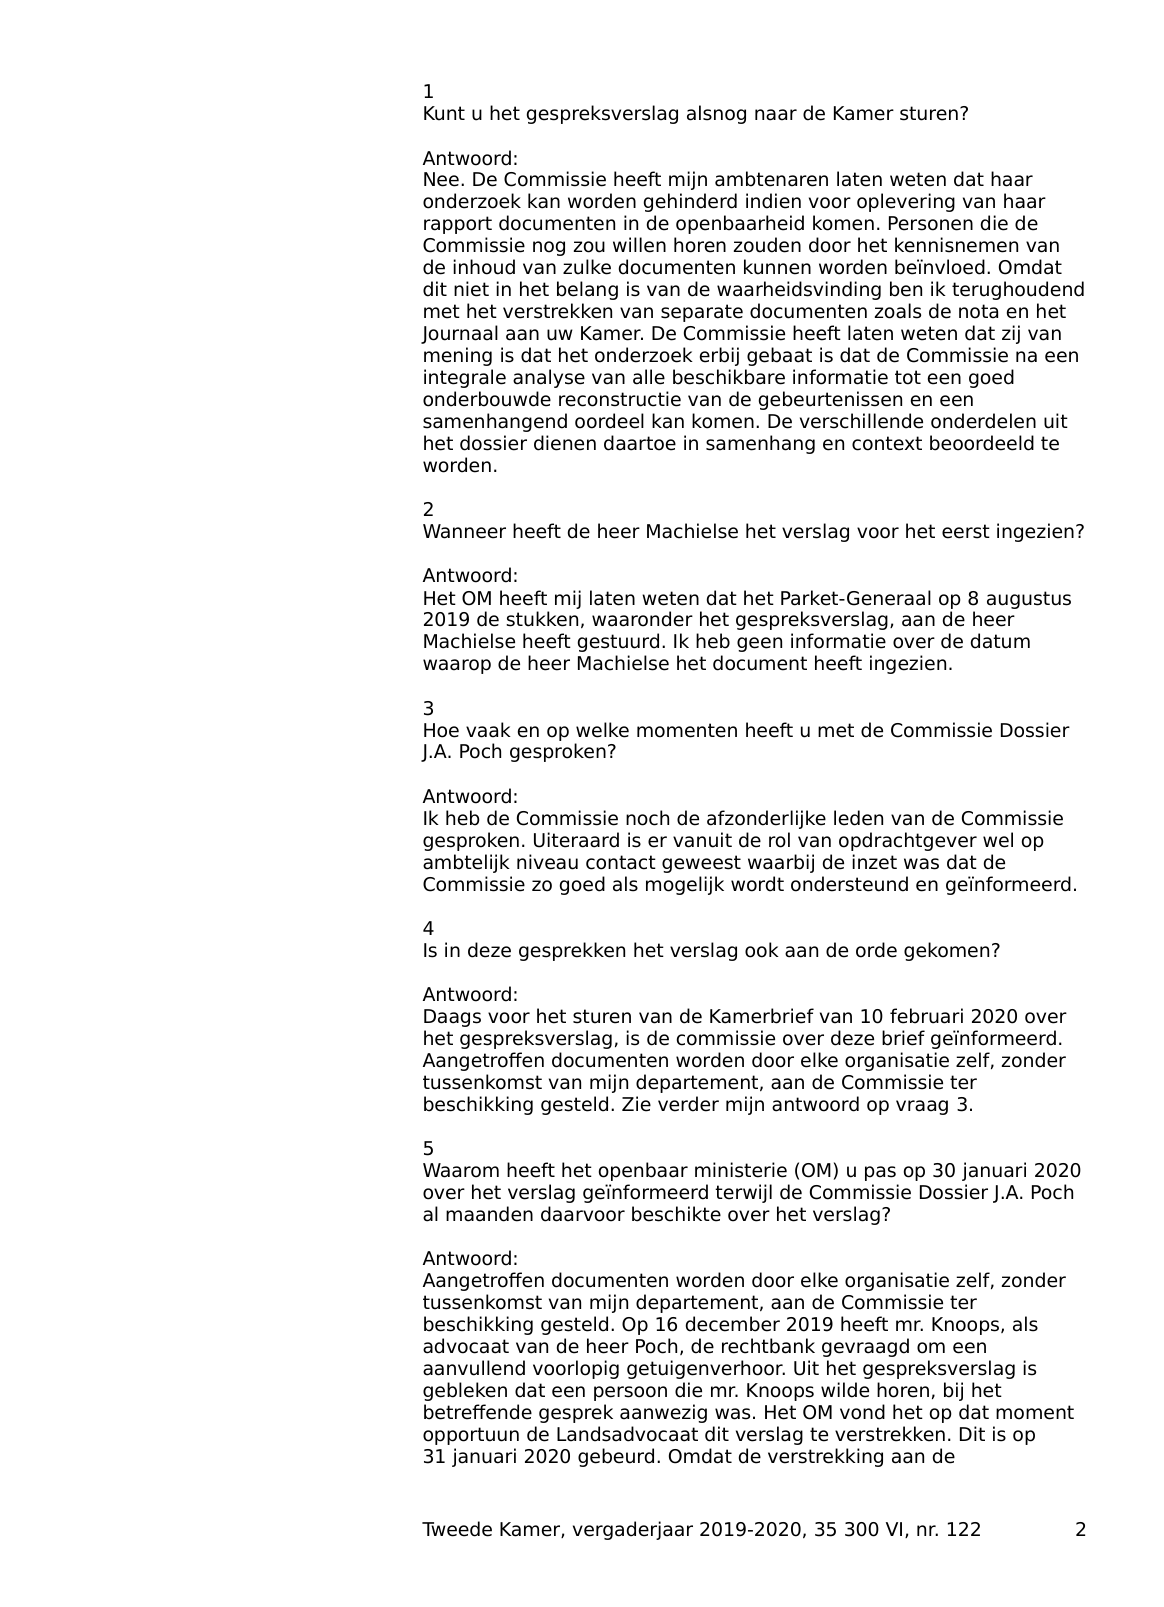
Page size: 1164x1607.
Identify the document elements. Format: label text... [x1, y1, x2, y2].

text 1 [422, 81, 1087, 103]
text Is in deze gesprekken het verslag ook aan de orde gekomen? [422, 940, 1087, 962]
text Waarom heeft het openbaar ministerie (OM) u pas op 30 januari 2020 over het verslag geïnformeerd terwijl de Commissie Dossier J.A. Poch al maanden daarvoor beschikte over het verslag? [422, 1160, 1087, 1226]
text Kunt u het gespreksverslag alsnog naar de Kamer sturen? [422, 103, 1087, 125]
text Wanneer heeft de heer Machielse het verslag voor het eerst ingezien? [422, 521, 1087, 543]
text Antwoord: [422, 1248, 1087, 1270]
text Hoe vaak en op welke momenten heeft u met de Commissie Dossier J.A. Poch gesproken? [422, 719, 1087, 763]
text 2 [422, 499, 1087, 521]
text Ik heb de Commissie noch de afzonderlijke leden van de Commissie gesproken. Uiteraard is er vanuit de rol van opdrachtgever wel op ambtelijk niveau contact geweest waarbij de inzet was dat de Commissie zo goed als mogelijk wordt ondersteund en geïnformeerd. [422, 808, 1087, 896]
text Antwoord: [422, 565, 1087, 587]
text Antwoord: [422, 147, 1087, 169]
text Daags voor het sturen van de Kamerbrief van 10 februari 2020 over het gespreksverslag, is de commissie over deze brief geïnformeerd. Aangetroffen documenten worden door elke organisatie zelf, zonder tussenkomst van mijn departement, aan de Commissie ter beschikking gesteld. Zie verder mijn antwoord op vraag 3. [422, 1006, 1087, 1116]
text Antwoord: [422, 984, 1087, 1006]
text 5 [422, 1138, 1087, 1160]
text Aangetroffen documenten worden door elke organisatie zelf, zonder tussenkomst van mijn departement, aan de Commissie ter beschikking gesteld. Op 16 december 2019 heeft mr. Knoops, als advocaat van de heer Poch, de rechtbank gevraagd om een aanvullend voorlopig getuigenverhoor. Uit het gespreksverslag is gebleken dat een persoon die mr. Knoops wilde horen, bij het betreffende gesprek aanwezig was. Het OM vond het op dat moment opportuun de Landsadvocaat dit verslag te verstrekken. Dit is op 31 januari 2020 gebeurd. Omdat de verstrekking aan de [422, 1270, 1087, 1468]
text 3 [422, 697, 1087, 719]
text Het OM heeft mij laten weten dat het Parket-Generaal op 8 augustus 2019 de stukken, waaronder het gespreksverslag, aan de heer Machielse heeft gestuurd. Ik heb geen informatie over de datum waarop de heer Machielse het document heeft ingezien. [422, 587, 1087, 675]
text Antwoord: [422, 786, 1087, 808]
text Nee. De Commissie heeft mijn ambtenaren laten weten dat haar onderzoek kan worden gehinderd indien voor oplevering van haar rapport documenten in de openbaarheid komen. Personen die de Commissie nog zou willen horen zouden door het kennisnemen van de inhoud van zulke documenten kunnen worden beïnvloed. Omdat dit niet in het belang is van de waarheidsvinding ben ik terughoudend met het verstrekken van separate documenten zoals de nota en het Journaal aan uw Kamer. De Commissie heeft laten weten dat zij van mening is dat het onderzoek erbij gebaat is dat de Commissie na een integrale analyse van alle beschikbare informatie tot een goed onderbouwde reconstructie van de gebeurtenissen en een samenhangend oordeel kan komen. De verschillende onderdelen uit het dossier dienen daartoe in samenhang en context beoordeeld te worden. [422, 169, 1087, 477]
text 4 [422, 918, 1087, 940]
